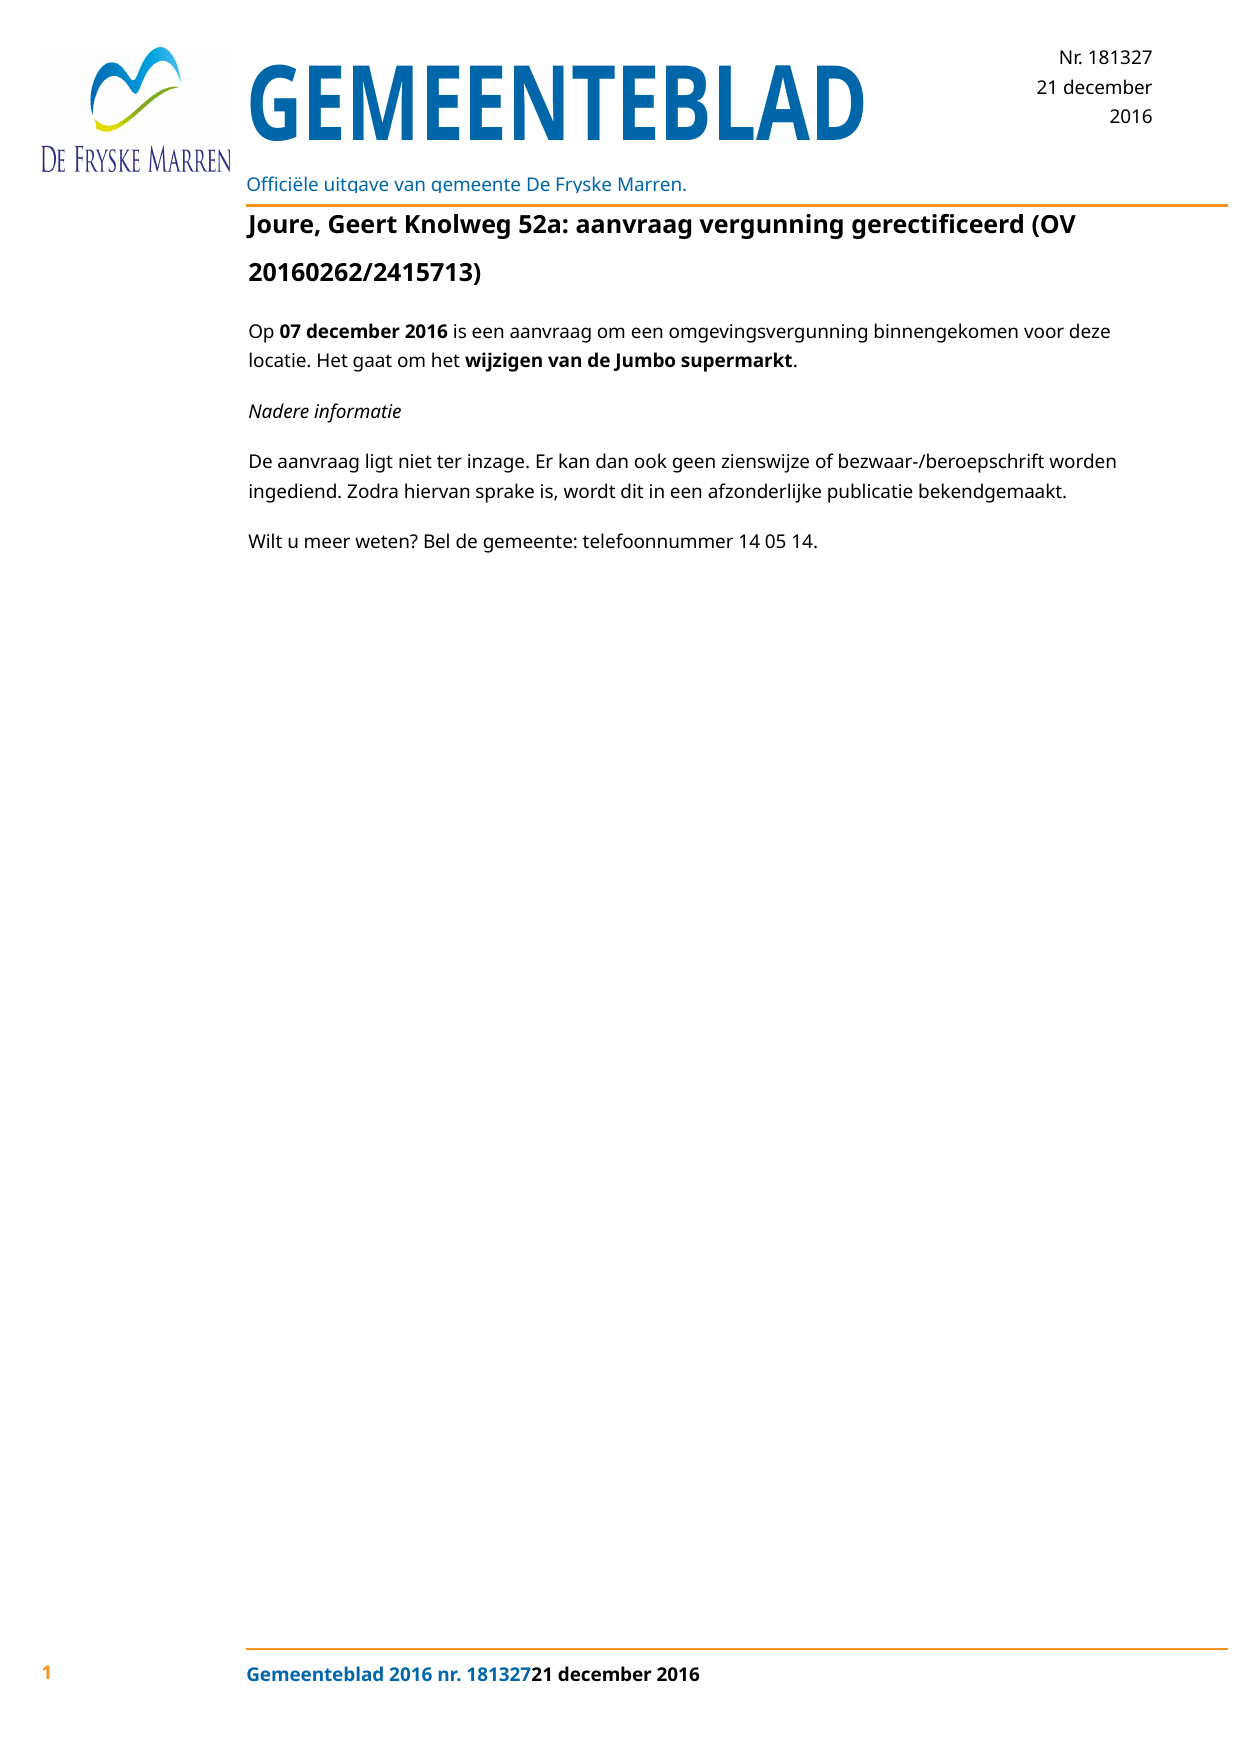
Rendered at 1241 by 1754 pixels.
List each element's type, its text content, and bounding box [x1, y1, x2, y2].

text Op 07 december 2016 is een aanvraag om een omgevingsvergunning binnengekomen voor deze locatie. Het gaat om het wijzigen van de Jumbo supermarkt. [248, 318, 1152, 373]
text Joure, Geert Knolweg 52a: aanvraag vergunning gerectificeerd (OV 20160262/2415713) [248, 207, 1152, 288]
picture [41, 47, 231, 172]
text De aanvraag ligt niet ter inzage. Er kan dan ook geen zienswijze of bezwaar-/beroepschrift worden ingediend. Zodra hiervan sprake is, wordt dit in een afzonderlijke publicatie bekendgemaakt. [248, 448, 1152, 504]
text Wilt u meer weten? Bel de gemeente: telefoonnummer 14 05 14. [248, 528, 1152, 554]
text Nadere informatie [248, 398, 1152, 424]
